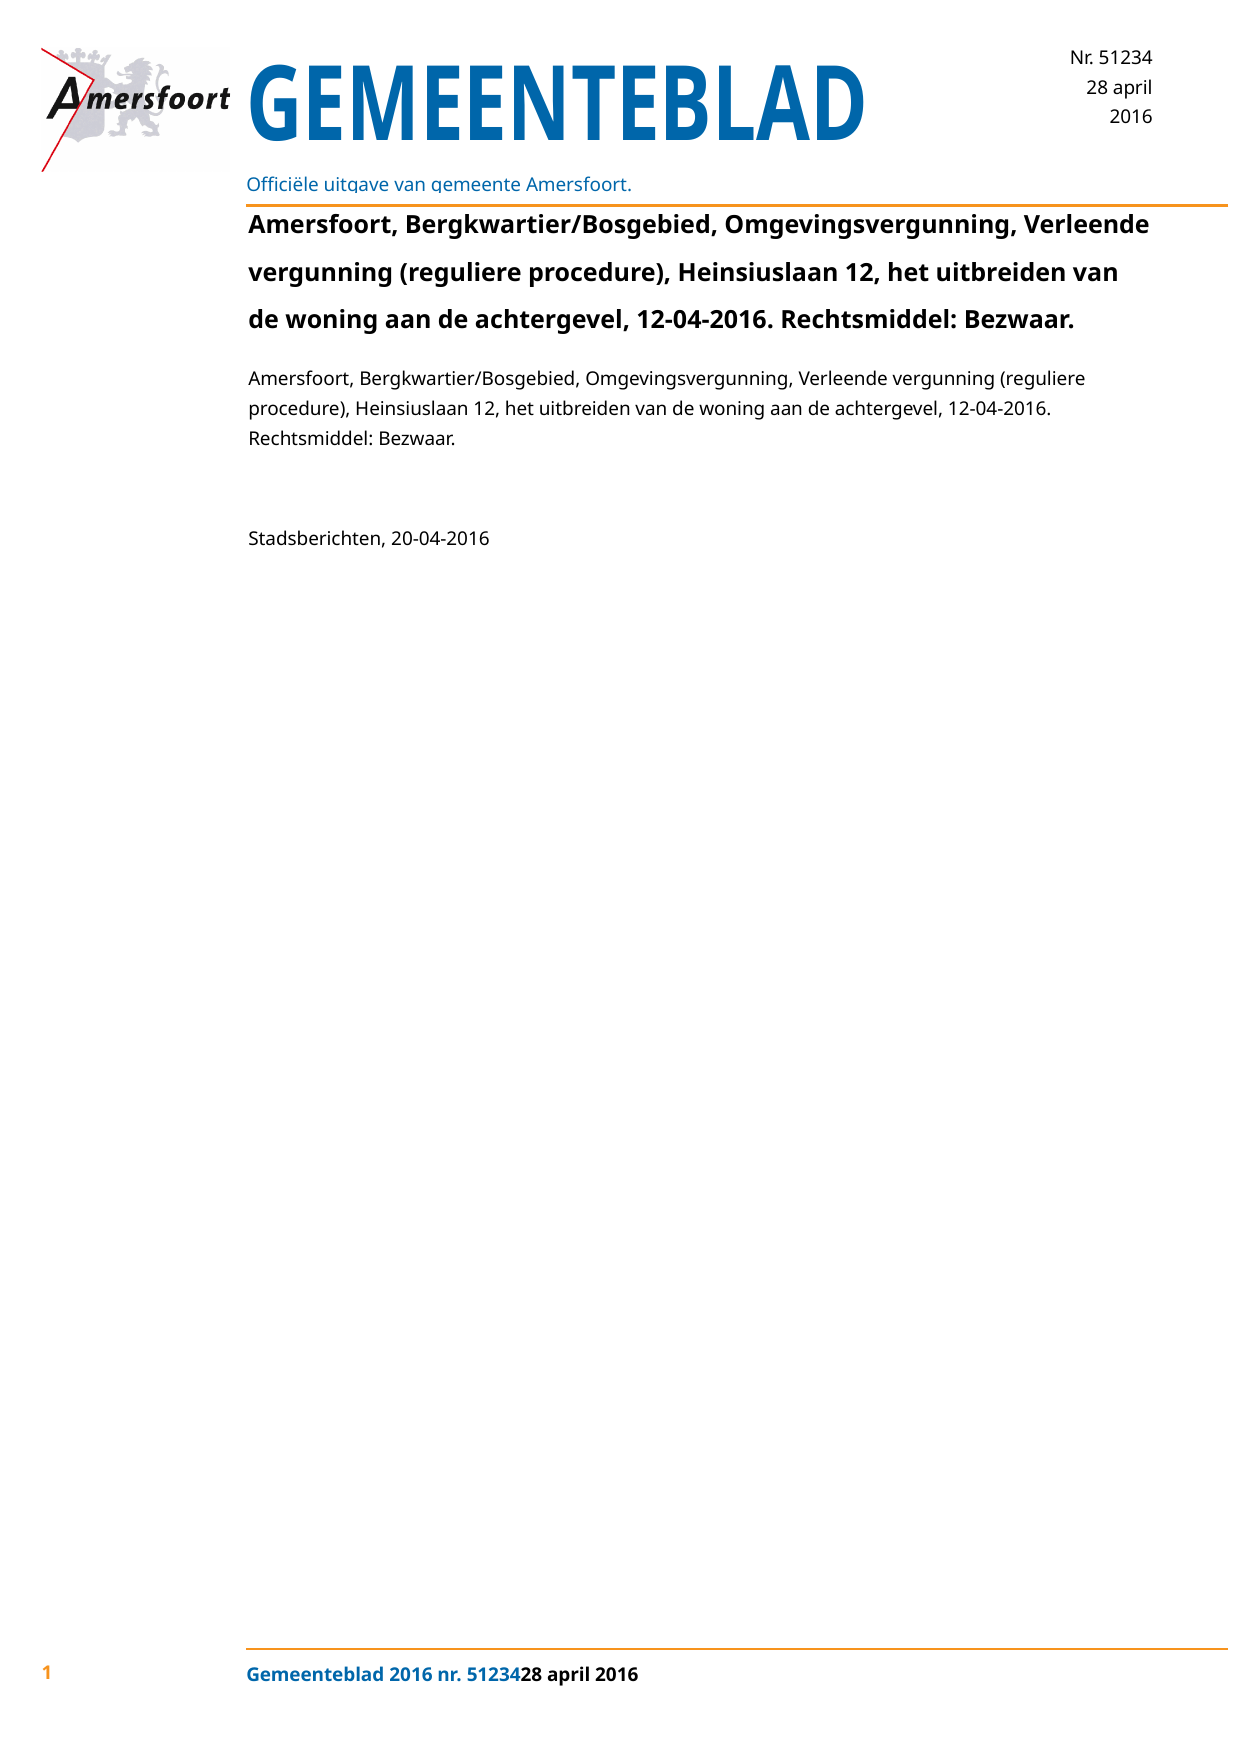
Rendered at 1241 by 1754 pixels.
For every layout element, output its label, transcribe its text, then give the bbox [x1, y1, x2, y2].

picture [41, 47, 231, 172]
text Amersfoort, Bergkwartier/Bosgebied, Omgevingsvergunning, Verleende vergunning (reguliere procedure), Heinsiuslaan 12, het uitbreiden van de woning aan de achtergevel, 12-04-2016. Rechtsmiddel: Bezwaar. [248, 366, 1152, 450]
text Stadsberichten, 20-04-2016 [248, 526, 1152, 551]
text Amersfoort, Bergkwartier/Bosgebied, Omgevingsvergunning, Verleende vergunning (reguliere procedure), Heinsiuslaan 12, het uitbreiden van de woning aan de achtergevel, 12-04-2016. Rechtsmiddel: Bezwaar. [248, 207, 1152, 336]
